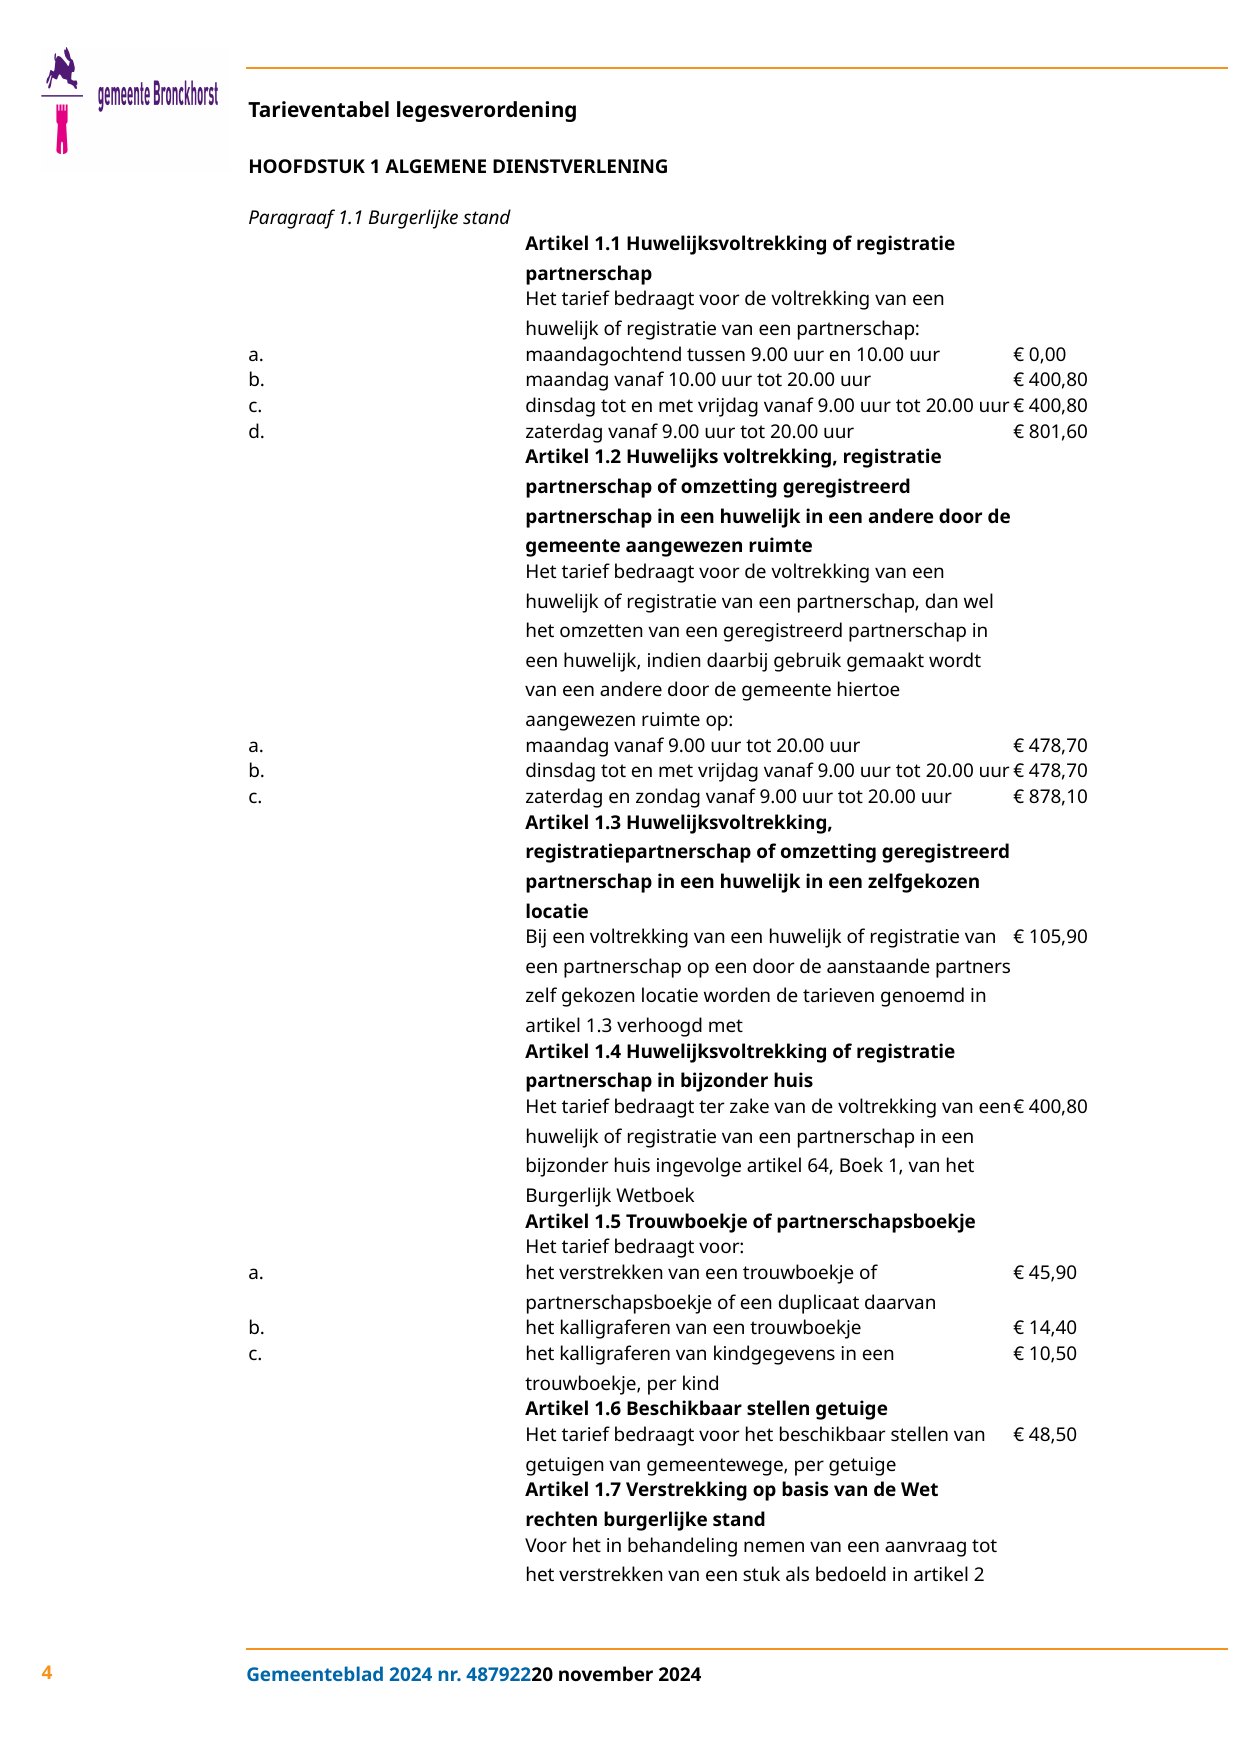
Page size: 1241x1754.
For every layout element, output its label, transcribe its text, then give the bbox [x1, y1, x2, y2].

table_cell maandagochtend tussen 9.00 uur en 10.00 uur [525, 341, 1013, 367]
table_cell [248, 286, 387, 341]
table_cell [248, 558, 387, 732]
table_cell [387, 1532, 525, 1587]
table_cell c. [248, 1340, 387, 1396]
table_cell € 10,50 [1013, 1340, 1152, 1396]
table_cell [387, 558, 525, 732]
table_cell Het tarief bedraagt voor: [525, 1234, 1013, 1259]
table_cell € 400,80 [1013, 367, 1152, 392]
table_cell € 478,70 [1013, 732, 1152, 758]
table_cell [248, 1038, 387, 1093]
table_cell [387, 1421, 525, 1477]
table_cell € 878,10 [1013, 783, 1152, 809]
table_cell Artikel 1.6 Beschikbaar stellen getuige [525, 1396, 1013, 1421]
table_cell [1013, 1234, 1152, 1259]
table_cell [248, 809, 387, 923]
table_cell b. [248, 758, 387, 783]
table_cell a. [248, 341, 387, 367]
table_cell [248, 179, 387, 204]
table_cell [387, 732, 525, 758]
table_cell het verstrekken van een trouwboekje of partnerschapsboekje of een duplicaat daarvan [525, 1259, 1013, 1314]
table_cell € 48,50 [1013, 1421, 1152, 1477]
table_cell [1013, 205, 1152, 230]
table_cell [1013, 1038, 1152, 1093]
table_cell Bij een voltrekking van een huwelijk of registratie van een partnerschap op een door de aanstaande partners zelf gekozen locatie worden de tarieven genoemd in artikel 1.3 verhoogd met [525, 924, 1013, 1038]
table_cell Paragraaf 1.1 Burgerlijke stand [248, 205, 1013, 230]
table_cell [1013, 230, 1152, 286]
table_cell [1013, 1532, 1152, 1587]
table_cell [387, 444, 525, 558]
table_cell d. [248, 418, 387, 444]
table_cell Artikel 1.3 Huwelijksvoltrekking, registratiepartnerschap of omzetting geregistreerd partnerschap in een huwelijk in een zelfgekozen locatie [525, 809, 1013, 923]
table_cell [387, 758, 525, 783]
table_cell [1013, 179, 1152, 204]
table_cell [1013, 1208, 1152, 1233]
table_cell Artikel 1.4 Huwelijksvoltrekking of registratie partnerschap in bijzonder huis [525, 1038, 1013, 1093]
table_cell Artikel 1.5 Trouwboekje of partnerschapsboekje [525, 1208, 1013, 1233]
table_cell maandag vanaf 9.00 uur tot 20.00 uur [525, 732, 1013, 758]
table_cell [387, 809, 525, 923]
table_cell b. [248, 1315, 387, 1340]
table_cell [387, 286, 525, 341]
table_cell het kalligraferen van een trouwboekje [525, 1315, 1013, 1340]
table_header [1013, 153, 1152, 179]
table_cell [387, 392, 525, 418]
table_cell [387, 1340, 525, 1396]
table_cell [1013, 286, 1152, 341]
table_cell a. [248, 1259, 387, 1314]
table_cell [387, 1396, 525, 1421]
table_cell [387, 179, 525, 204]
table_cell [248, 1421, 387, 1477]
table_cell maandag vanaf 10.00 uur tot 20.00 uur [525, 367, 1013, 392]
table_cell [387, 418, 525, 444]
table_cell € 45,90 [1013, 1259, 1152, 1314]
table_cell [387, 1259, 525, 1314]
table_cell [248, 1093, 387, 1208]
table_cell zaterdag vanaf 9.00 uur tot 20.00 uur [525, 418, 1013, 444]
table_cell [387, 924, 525, 1038]
table_cell Het tarief bedraagt voor de voltrekking van een huwelijk of registratie van een partnerschap, dan wel het omzetten van een geregistreerd partnerschap in een huwelijk, indien daarbij gebruik gemaakt wordt van een andere door de gemeente hiertoe aangewezen ruimte op: [525, 558, 1013, 732]
table_cell Voor het in behandeling nemen van een aanvraag tot het verstrekken van een stuk als bedoeld in artikel 2 [525, 1532, 1013, 1587]
table_cell [387, 367, 525, 392]
table_cell [248, 1396, 387, 1421]
table_cell Artikel 1.1 Huwelijksvoltrekking of registratie partnerschap [525, 230, 1013, 286]
picture [41, 47, 231, 172]
table_cell € 14,40 [1013, 1315, 1152, 1340]
table_cell Het tarief bedraagt ter zake van de voltrekking van een huwelijk of registratie van een partnerschap in een bijzonder huis ingevolge artikel 64, Boek 1, van het Burgerlijk Wetboek [525, 1093, 1013, 1208]
table_cell [387, 1093, 525, 1208]
table_cell [248, 1234, 387, 1259]
table_cell € 400,80 [1013, 392, 1152, 418]
table_cell € 105,90 [1013, 924, 1152, 1038]
table_cell Het tarief bedraagt voor het beschikbaar stellen van getuigen van gemeentewege, per getuige [525, 1421, 1013, 1477]
table_cell € 400,80 [1013, 1093, 1152, 1208]
table_cell [387, 1208, 525, 1233]
table_cell Het tarief bedraagt voor de voltrekking van een huwelijk of registratie van een partnerschap: [525, 286, 1013, 341]
table_cell [1013, 1477, 1152, 1532]
table_cell dinsdag tot en met vrijdag vanaf 9.00 uur tot 20.00 uur [525, 758, 1013, 783]
table_cell € 0,00 [1013, 341, 1152, 367]
table_cell [525, 179, 1013, 204]
table_cell [387, 1038, 525, 1093]
table_cell € 801,60 [1013, 418, 1152, 444]
table_cell [248, 1477, 387, 1532]
table_cell [387, 341, 525, 367]
table_cell dinsdag tot en met vrijdag vanaf 9.00 uur tot 20.00 uur [525, 392, 1013, 418]
table_cell b. [248, 367, 387, 392]
table_cell [1013, 444, 1152, 558]
text Tarieventabel legesverordening [248, 95, 1152, 123]
table_header HOOFDSTUK 1 ALGEMENE DIENSTVERLENING [248, 153, 1013, 179]
table_cell [1013, 809, 1152, 923]
table_cell [248, 924, 387, 1038]
table_cell Artikel 1.7 Verstrekking op basis van de Wet rechten burgerlijke stand [525, 1477, 1013, 1532]
table_cell c. [248, 783, 387, 809]
table_cell Artikel 1.2 Huwelijks voltrekking, registratie partnerschap of omzetting geregistreerd partnerschap in een huwelijk in een andere door de gemeente aangewezen ruimte [525, 444, 1013, 558]
table_cell [248, 1532, 387, 1587]
table_cell [387, 1477, 525, 1532]
table_cell [248, 444, 387, 558]
table_cell [387, 1315, 525, 1340]
table_cell [1013, 1396, 1152, 1421]
table_cell € 478,70 [1013, 758, 1152, 783]
table_cell [387, 783, 525, 809]
table_cell a. [248, 732, 387, 758]
table_cell [1013, 558, 1152, 732]
table_cell c. [248, 392, 387, 418]
table_cell [248, 230, 387, 286]
table_cell [387, 230, 525, 286]
table_cell [248, 1208, 387, 1233]
table_cell [387, 1234, 525, 1259]
table_cell het kalligraferen van kindgegevens in een trouwboekje, per kind [525, 1340, 1013, 1396]
table_cell zaterdag en zondag vanaf 9.00 uur tot 20.00 uur [525, 783, 1013, 809]
